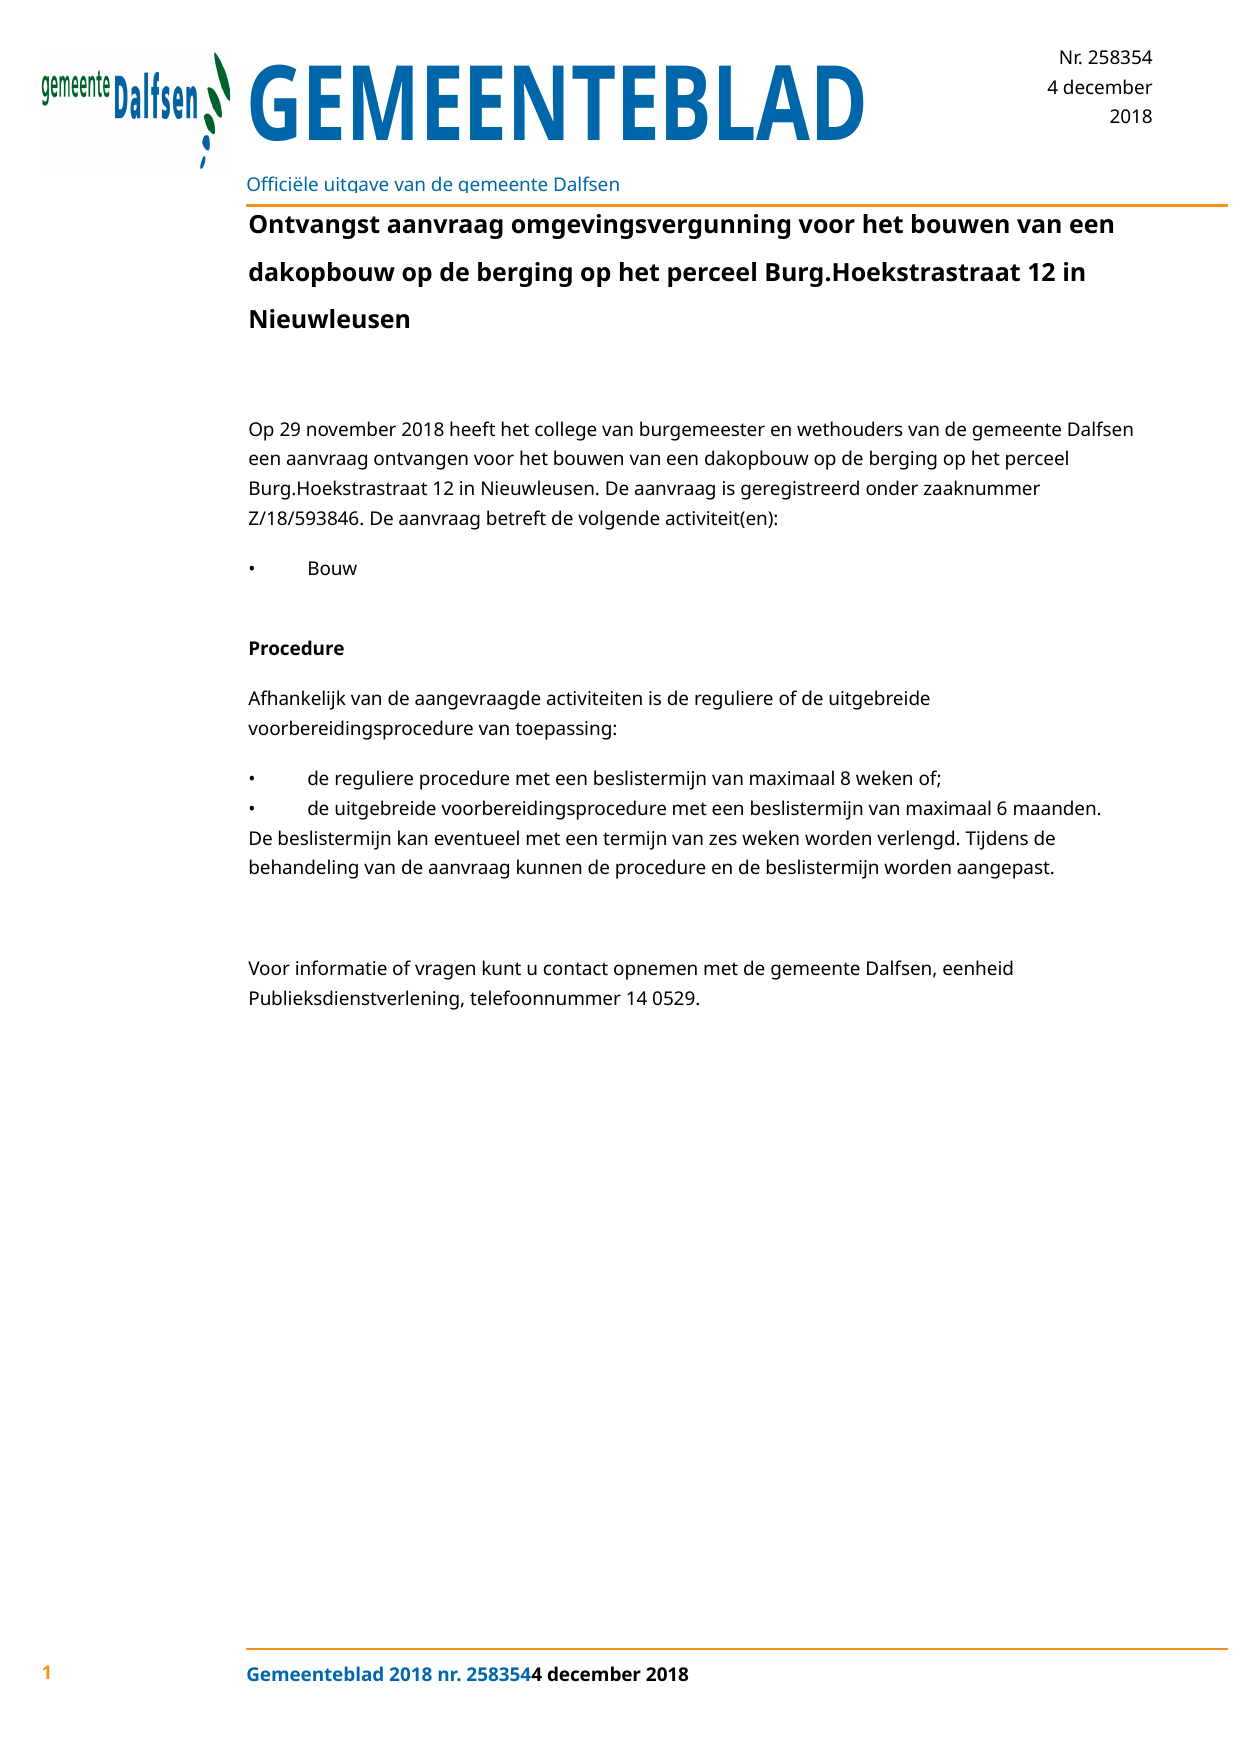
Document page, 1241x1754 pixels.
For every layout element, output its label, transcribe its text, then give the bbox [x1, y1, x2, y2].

text Afhankelijk van de aangevraagde activiteiten is de reguliere of de uitgebreide voorbereidingsprocedure van toepassing: [248, 686, 1152, 741]
picture [41, 47, 231, 172]
list de reguliere procedure met een beslistermijn van maximaal 8 weken of; [248, 766, 1152, 791]
text Procedure [248, 635, 1152, 661]
text Voor informatie of vragen kunt u contact opnemen met de gemeente Dalfsen, eenheid Publieksdienstverlening, telefoonnummer 14 0529. [248, 955, 1152, 1010]
text Ontvangst aanvraag omgevingsvergunning voor het bouwen van een dakopbouw op de berging op het perceel Burg.Hoekstrastraat 12 in Nieuwleusen [248, 207, 1152, 336]
list Bouw [248, 555, 1152, 581]
list de uitgebreide voorbereidingsprocedure met een beslistermijn van maximaal 6 maanden. [248, 795, 1152, 821]
text De beslistermijn kan eventueel met een termijn van zes weken worden verlengd. Tijdens de behandeling van de aanvraag kunnen de procedure en de beslistermijn worden aangepast. [248, 825, 1152, 880]
text Op 29 november 2018 heeft het college van burgemeester en wethouders van de gemeente Dalfsen een aanvraag ontvangen voor het bouwen van een dakopbouw op de berging op het perceel Burg.Hoekstrastraat 12 in Nieuwleusen. De aanvraag is geregistreerd onder zaaknummer Z/18/593846. De aanvraag betreft de volgende activiteit(en): [248, 416, 1152, 530]
